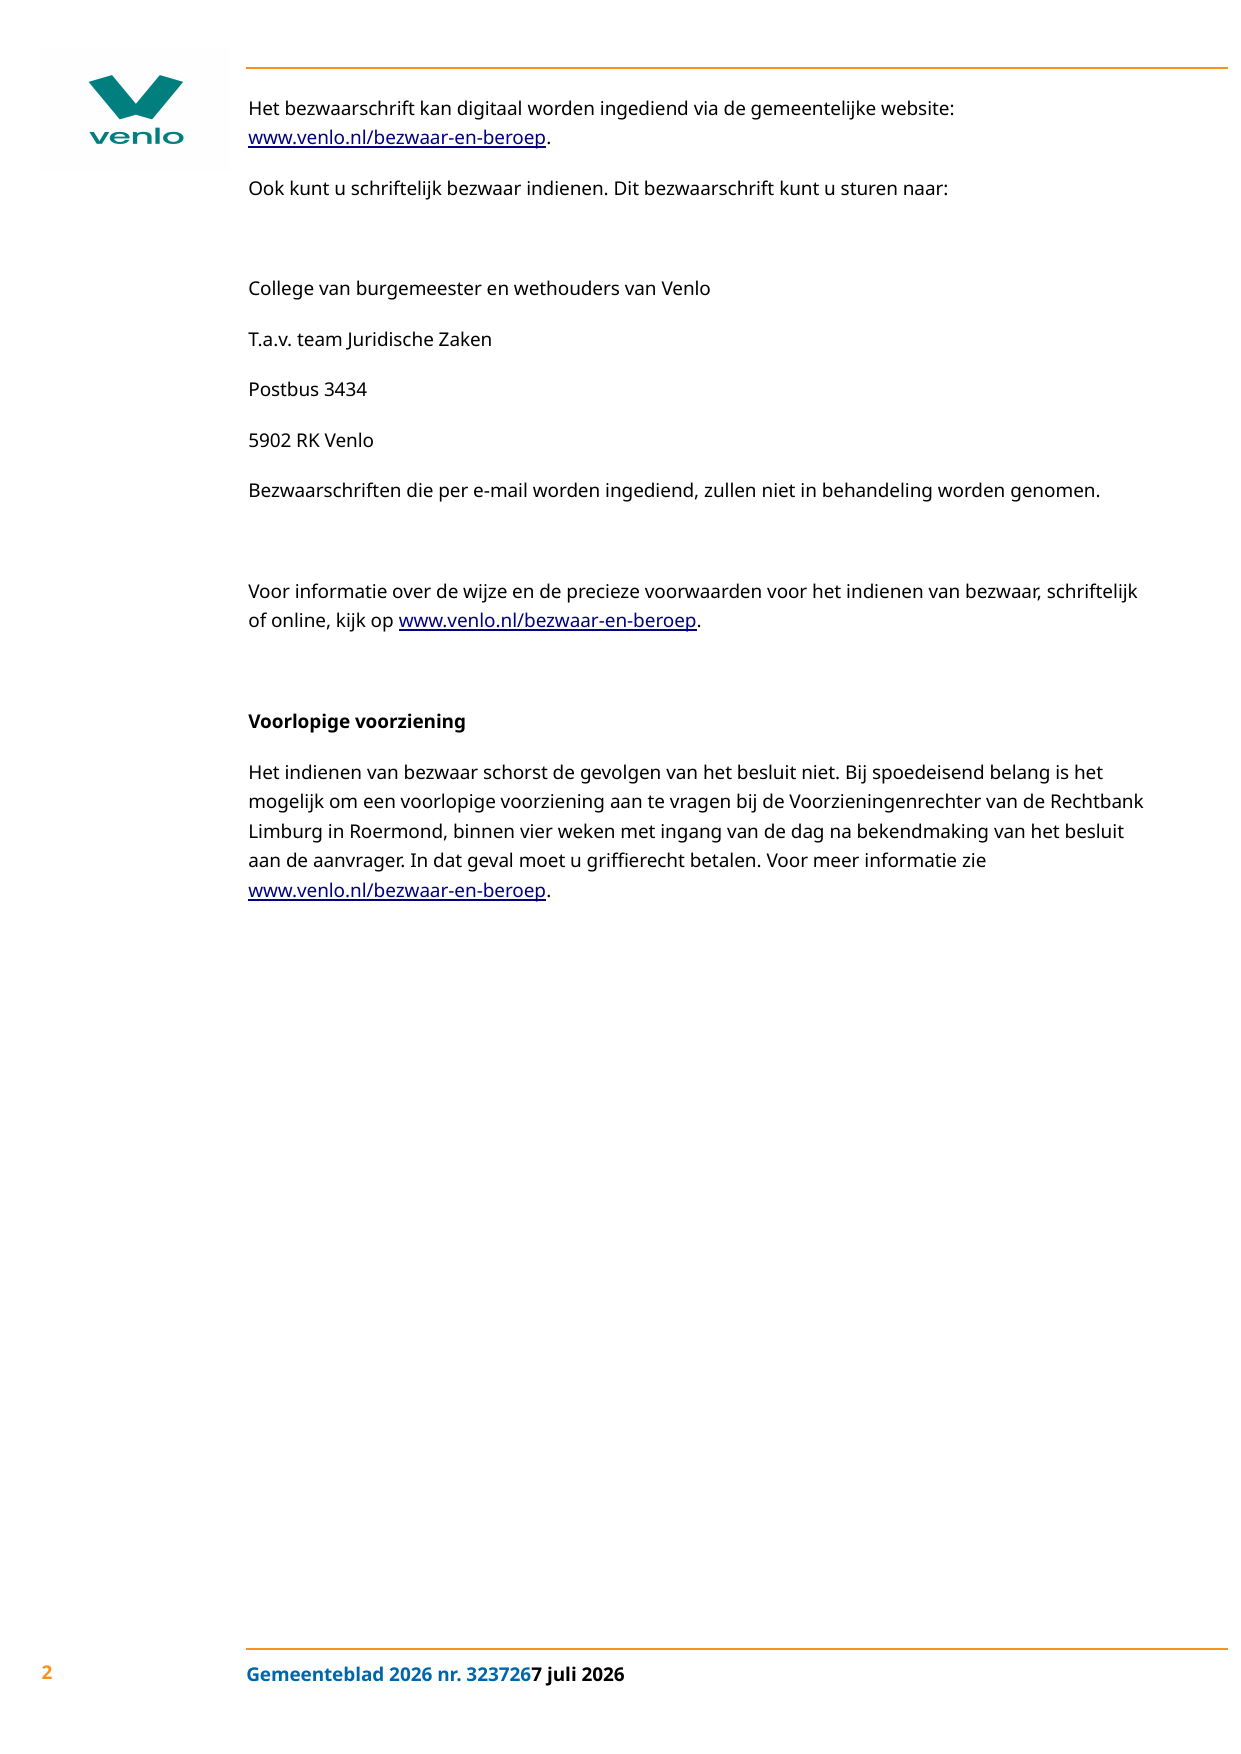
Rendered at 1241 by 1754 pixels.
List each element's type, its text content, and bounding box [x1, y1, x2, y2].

picture [41, 47, 231, 172]
text 5902 RK Venlo [248, 427, 1152, 453]
text Ook kunt u schriftelijk bezwaar indienen. Dit bezwaarschrift kunt u sturen naar: [248, 175, 1152, 201]
text College van burgemeester en wethouders van Venlo [248, 276, 1152, 301]
text Postbus 3434 [248, 376, 1152, 402]
text Het indienen van bezwaar schorst de gevolgen van het besluit niet. Bij spoedeisend belang is het mogelijk om een voorlopige voorziening aan te vragen bij de Voorzieningenrechter van de Rechtbank Limburg in Roermond, binnen vier weken met ingang van de dag na bekendmaking van het besluit aan de aanvrager. In dat geval moet u griffierecht betalen. Voor meer informatie zie www.venlo.nl/bezwaar-en-beroep. [248, 759, 1152, 903]
text Bezwaarschriften die per e-mail worden ingediend, zullen niet in behandeling worden genomen. [248, 477, 1152, 503]
text T.a.v. team Juridische Zaken [248, 326, 1152, 352]
text Het bezwaarschrift kan digitaal worden ingediend via de gemeentelijke website: www.venlo.nl/bezwaar-en-beroep. [248, 95, 1152, 150]
text Voorlopige voorziening [248, 708, 1152, 734]
text Voor informatie over de wijze en de precieze voorwaarden voor het indienen van bezwaar, schriftelijk of online, kijk op www.venlo.nl/bezwaar-en-beroep. [248, 578, 1152, 633]
